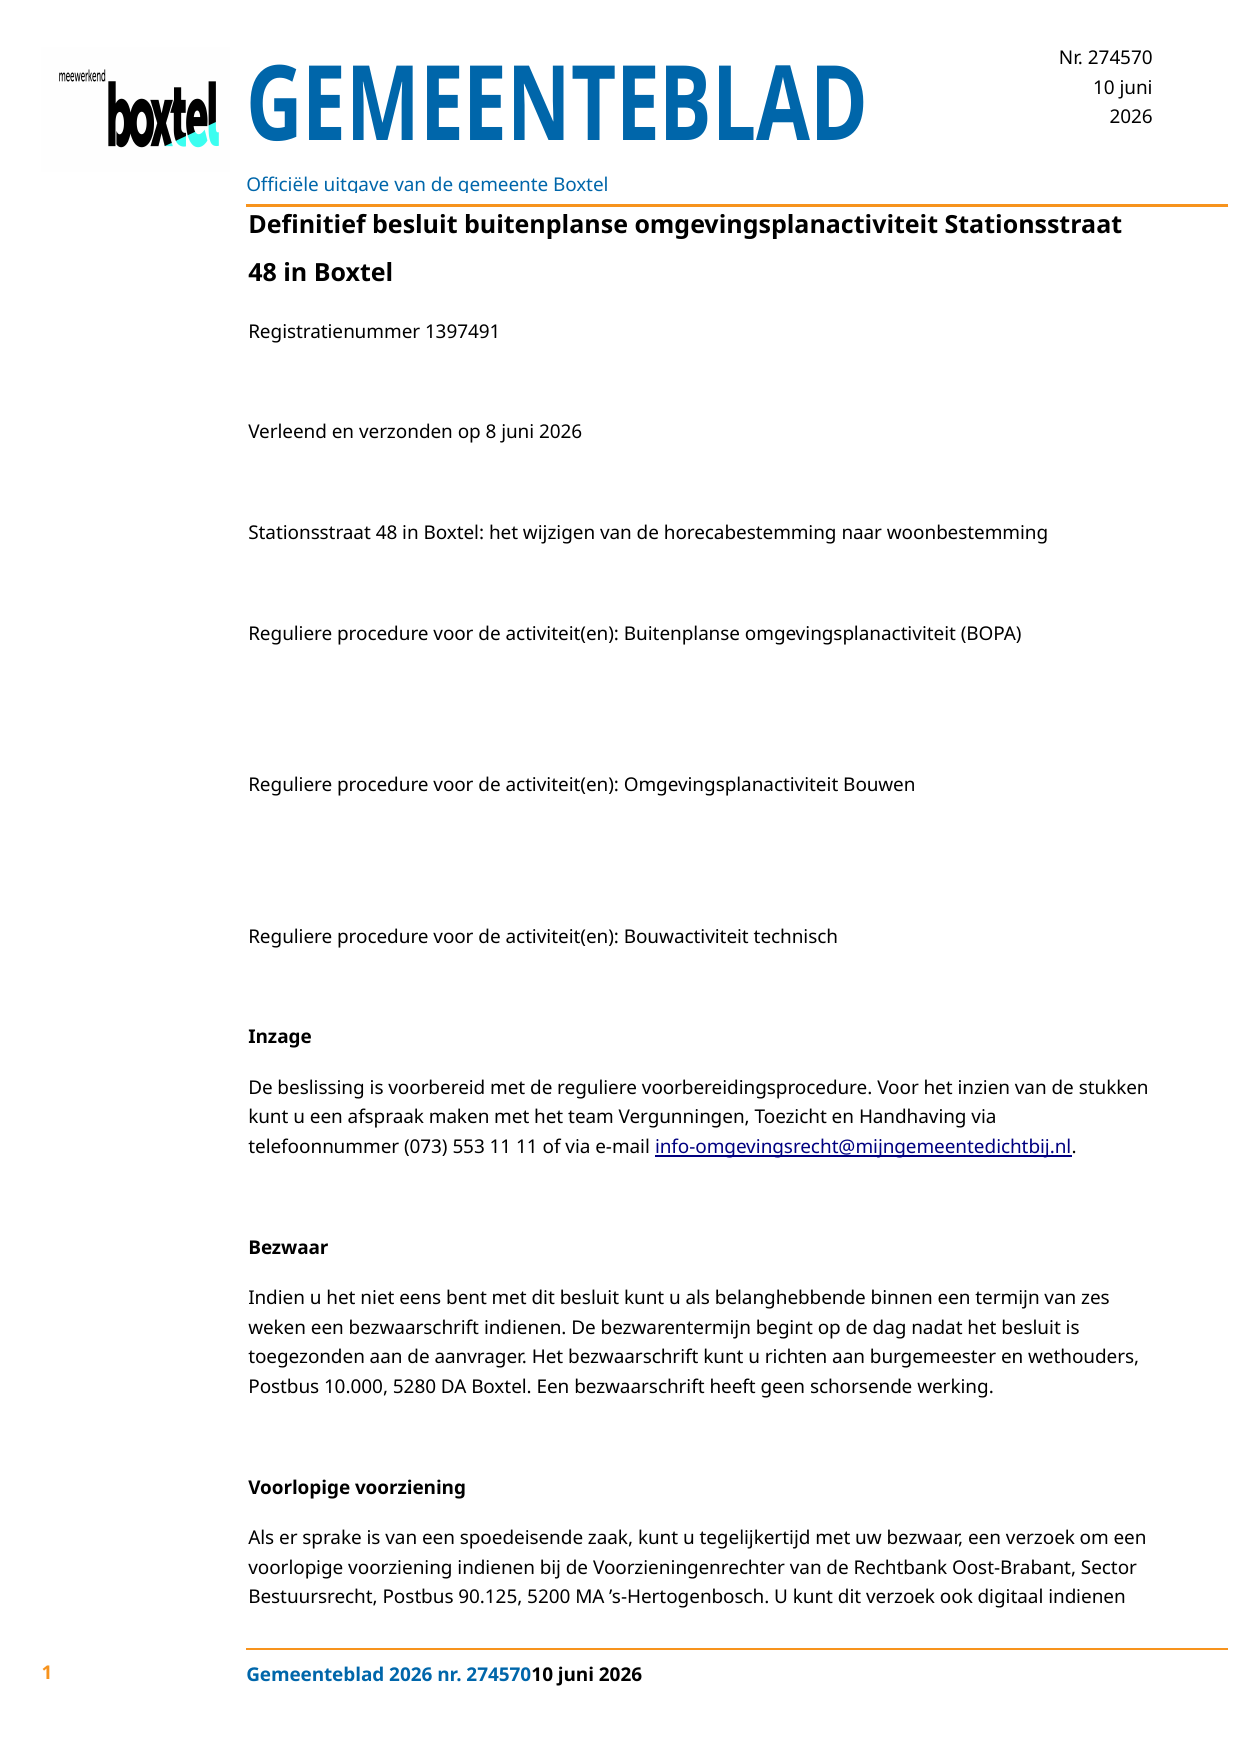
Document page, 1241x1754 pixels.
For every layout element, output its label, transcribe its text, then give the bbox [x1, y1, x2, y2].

text Stationsstraat 48 in Boxtel: het wijzigen van de horecabestemming naar woonbestemming [248, 519, 1152, 545]
text Bezwaar [248, 1234, 1152, 1260]
text Voorlopige voorziening [248, 1474, 1152, 1500]
text Reguliere procedure voor de activiteit(en): Omgevingsplanactiviteit Bouwen [248, 772, 1152, 797]
text Definitief besluit buitenplanse omgevingsplanactiviteit Stationsstraat 48 in Boxtel [248, 207, 1152, 288]
text Indien u het niet eens bent met dit besluit kunt u als belanghebbende binnen een termijn van zes weken een bezwaarschrift indienen. De bezwarentermijn begint op de dag nadat het besluit is toegezonden aan de aanvrager. Het bezwaarschrift kunt u richten aan burgemeester en wethouders, Postbus 10.000, 5280 DA Boxtel. Een bezwaarschrift heeft geen schorsende werking. [248, 1284, 1152, 1399]
text Inzage [248, 1024, 1152, 1049]
text Als er sprake is van een spoedeisende zaak, kunt u tegelijkertijd met uw bezwaar, een verzoek om een voorlopige voorziening indienen bij de Voorzieningenrechter van de Rechtbank Oost-Brabant, Sector Bestuursrecht, Postbus 90.125, 5200 MA ’s-Hertogenbosch. U kunt dit verzoek ook digitaal indienen [248, 1524, 1152, 1609]
text Reguliere procedure voor de activiteit(en): Bouwactiviteit technisch [248, 923, 1152, 949]
picture [41, 47, 231, 172]
text Registratienummer 1397491 [248, 318, 1152, 344]
text De beslissing is voorbereid met de reguliere voorbereidingsprocedure. Voor het inzien van de stukken kunt u een afspraak maken met het team Vergunningen, Toezicht en Handhaving via telefoonnummer (073) 553 11 11 of via e-mail info-omgevingsrecht@mijngemeentedichtbij.nl. [248, 1074, 1152, 1159]
text Verleend en verzonden op 8 juni 2026 [248, 419, 1152, 444]
text Reguliere procedure voor de activiteit(en): Buitenplanse omgevingsplanactiviteit (BOPA) [248, 620, 1152, 646]
